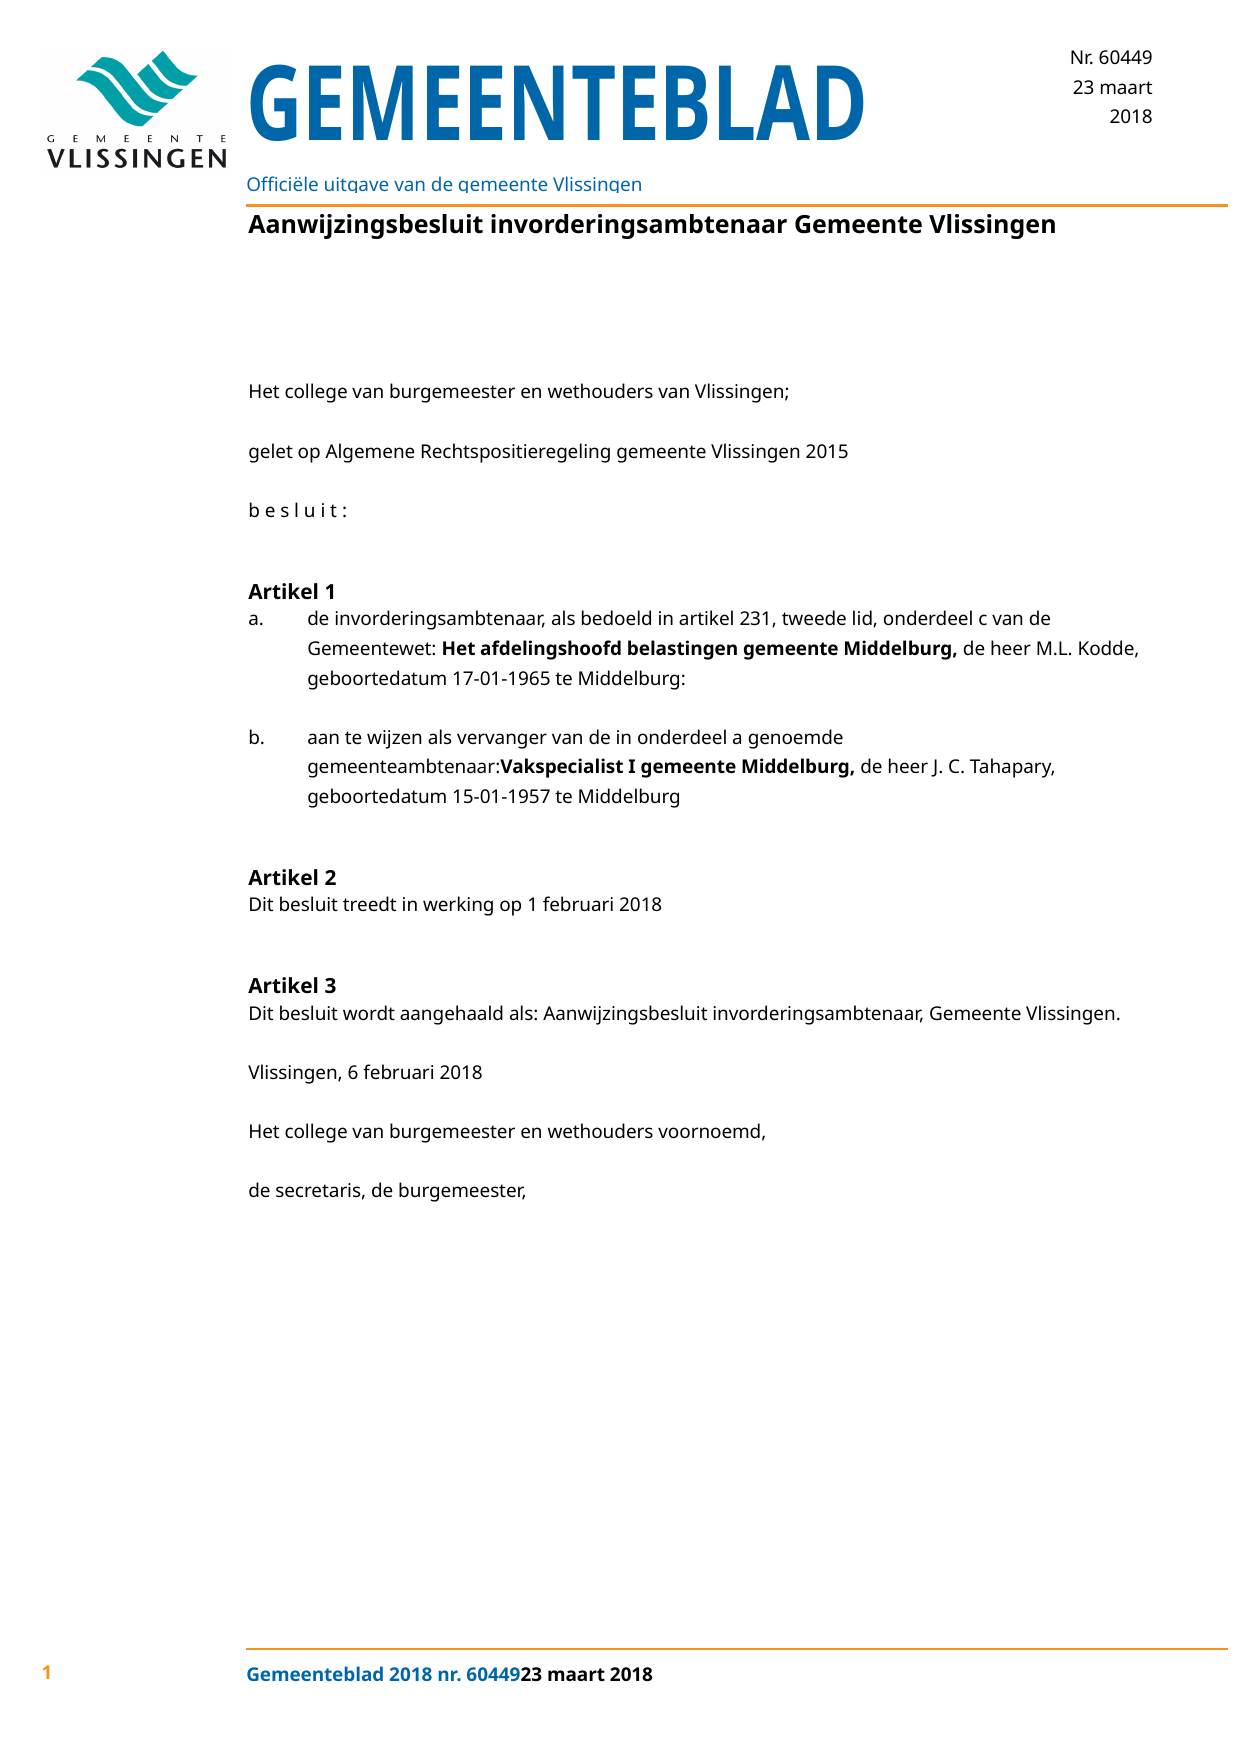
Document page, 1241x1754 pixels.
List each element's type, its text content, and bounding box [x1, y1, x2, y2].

text Artikel 2 [248, 863, 1152, 891]
text Dit besluit wordt aangehaald als: Aanwijzingsbesluit invorderingsambtenaar, Gemeente Vlissingen. [248, 1000, 1152, 1026]
text Vlissingen, 6 februari 2018 [248, 1059, 1152, 1085]
text gelet op Algemene Rechtspositieregeling gemeente Vlissingen 2015 [248, 438, 1152, 464]
list aan te wijzen als vervanger van de in onderdeel a genoemde gemeenteambtenaar:Vakspecialist I gemeente Middelburg, de heer J. C. Tahapary, geboortedatum 15-01-1957 te Middelburg [248, 724, 1152, 809]
text de secretaris, de burgemeester, [248, 1177, 1152, 1203]
text b e s l u i t : [248, 497, 1152, 523]
text Het college van burgemeester en wethouders voornoemd, [248, 1118, 1152, 1144]
picture [41, 47, 231, 172]
text Artikel 1 [248, 577, 1152, 606]
text Dit besluit treedt in werking op 1 februari 2018 [248, 891, 1152, 917]
text Artikel 3 [248, 971, 1152, 1000]
text Het college van burgemeester en wethouders van Vlissingen; [248, 379, 1152, 404]
list de invorderingsambtenaar, als bedoeld in artikel 231, tweede lid, onderdeel c van de Gemeentewet: Het afdelingshoofd belastingen gemeente Middelburg, de heer M.L. Kodde, geboortedatum 17-01-1965 te Middelburg: [248, 606, 1152, 690]
text Aanwijzingsbesluit invorderingsambtenaar Gemeente Vlissingen [248, 207, 1152, 241]
